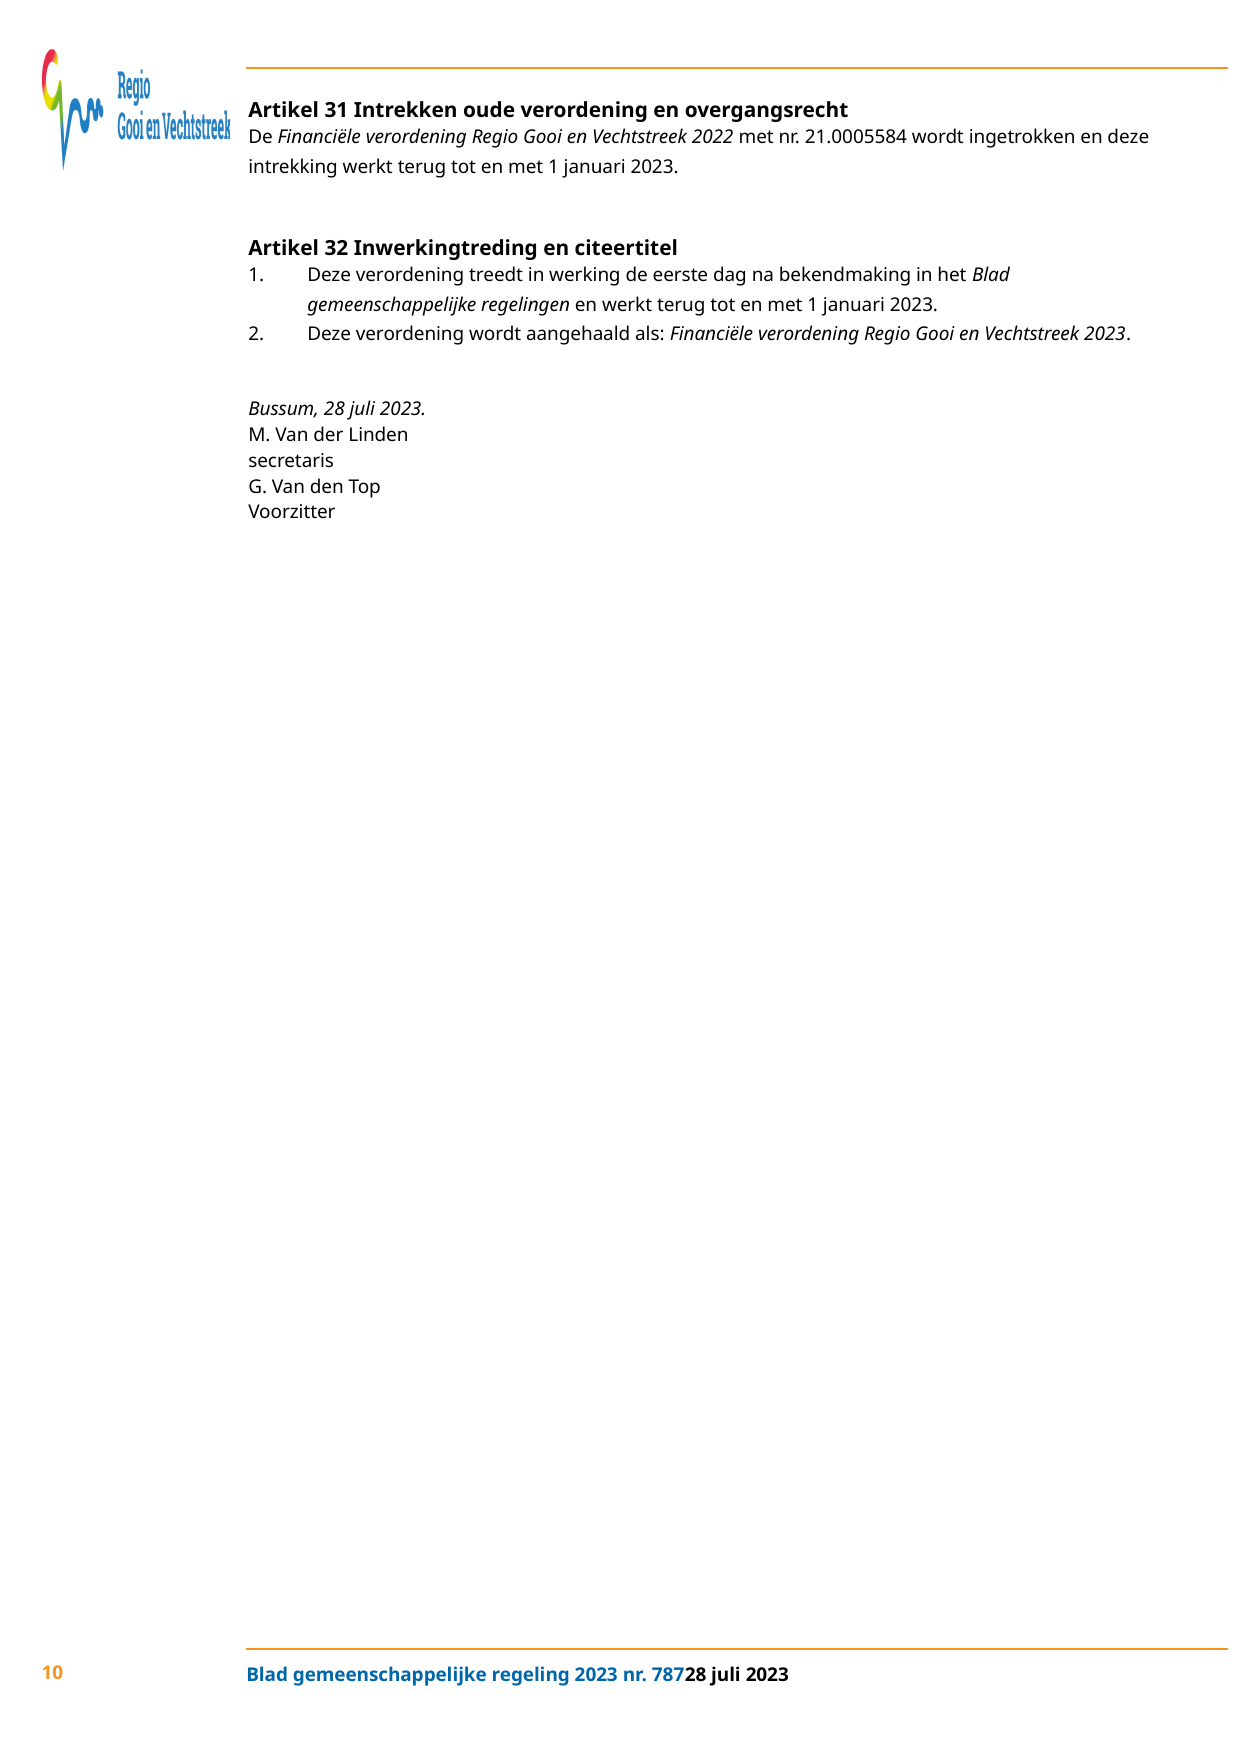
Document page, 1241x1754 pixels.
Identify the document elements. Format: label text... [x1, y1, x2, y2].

text Bussum, 28 juli 2023. [248, 396, 1152, 421]
text G. Van den Top [248, 473, 1152, 498]
text De Financiële verordening Regio Gooi en Vechtstreek 2022 met nr. 21.0005584 wordt ingetrokken en deze intrekking werkt terug tot en met 1 januari 2023. [248, 123, 1152, 178]
picture [41, 47, 231, 172]
text M. Van der Linden [248, 421, 1152, 447]
text Artikel 31 Intrekken oude verordening en overgangsrecht [248, 95, 1152, 123]
list Deze verordening wordt aangehaald als: Financiële verordening Regio Gooi en Vechtstreek 2023. [248, 320, 1152, 346]
text Artikel 32 Inwerkingtreding en citeertitel [248, 233, 1152, 261]
text Voorzitter [248, 498, 1152, 524]
list Deze verordening treedt in werking de eerste dag na bekendmaking in het Blad gemeenschappelijke regelingen en werkt terug tot en met 1 januari 2023. [248, 261, 1152, 317]
text secretaris [248, 447, 1152, 473]
